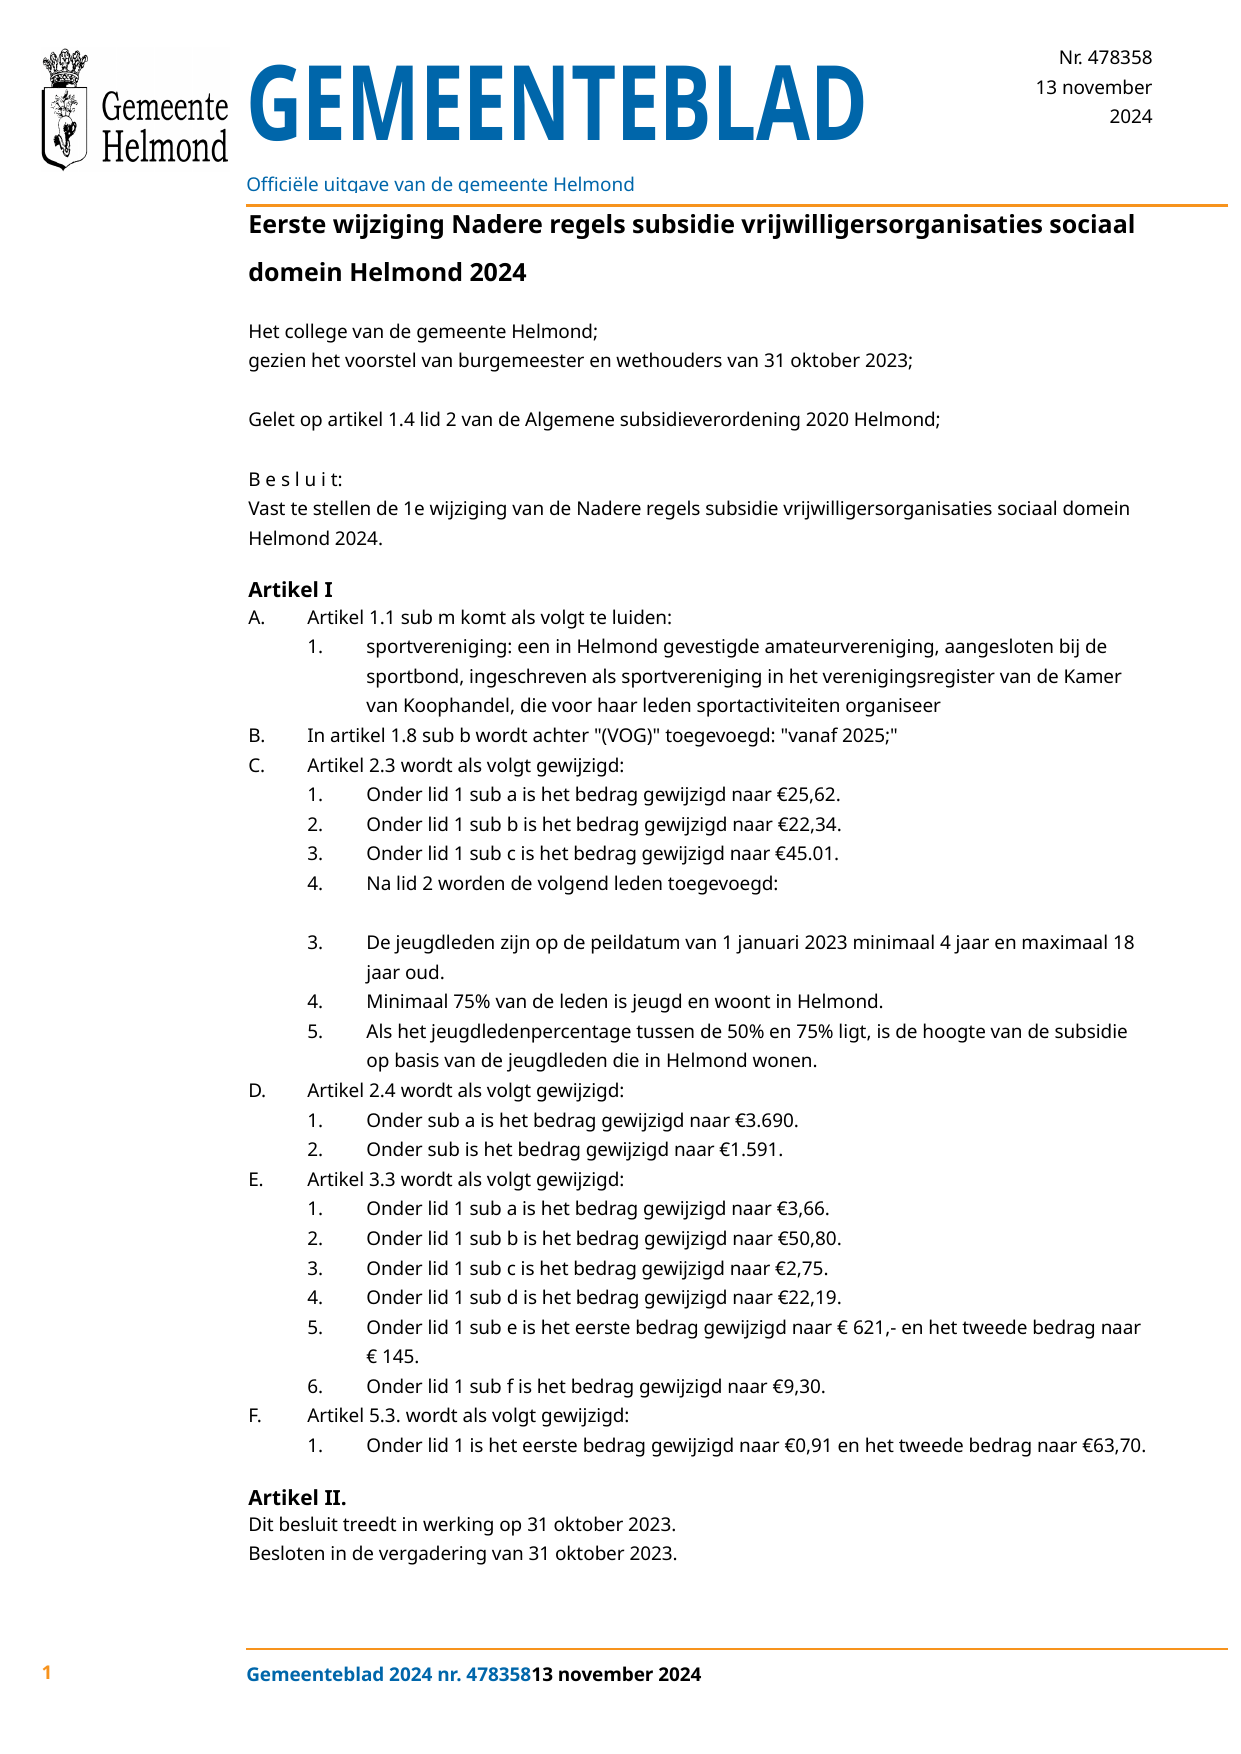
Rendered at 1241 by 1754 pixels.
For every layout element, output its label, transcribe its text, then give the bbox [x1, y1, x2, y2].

list Onder sub a is het bedrag gewijzigd naar €3.690. [307, 1107, 1152, 1132]
list Artikel 3.3 wordt als volgt gewijzigd: [248, 1166, 1152, 1192]
list De jeugdleden zijn op de peildatum van 1 januari 2023 minimaal 4 jaar en maximaal 18 jaar oud. [307, 929, 1152, 984]
text Eerste wijziging Nadere regels subsidie vrijwilligersorganisaties sociaal domein Helmond 2024 [248, 207, 1152, 288]
list Artikel 2.3 wordt als volgt gewijzigd: [248, 752, 1152, 777]
list Onder lid 1 sub a is het bedrag gewijzigd naar €3,66. [307, 1196, 1152, 1221]
text Vast te stellen de 1e wijziging van de Nadere regels subsidie vrijwilligersorganisaties sociaal domein Helmond 2024. [248, 495, 1152, 551]
list Onder lid 1 is het eerste bedrag gewijzigd naar €0,91 en het tweede bedrag naar €63,70. [307, 1432, 1152, 1458]
list Onder lid 1 sub b is het bedrag gewijzigd naar €22,34. [307, 811, 1152, 837]
text Gelet op artikel 1.4 lid 2 van de Algemene subsidieverordening 2020 Helmond; [248, 407, 1152, 432]
list Artikel 1.1 sub m komt als volgt te luiden: [248, 604, 1152, 629]
text Artikel I [248, 575, 1152, 604]
list Na lid 2 worden de volgend leden toegevoegd: [307, 870, 1152, 896]
list Onder lid 1 sub e is het eerste bedrag gewijzigd naar € 621,- en het tweede bedrag naar € 145. [307, 1314, 1152, 1369]
text gezien het voorstel van burgemeester en wethouders van 31 oktober 2023; [248, 347, 1152, 373]
picture [41, 47, 231, 172]
list Minimaal 75% van de leden is jeugd en woont in Helmond. [307, 988, 1152, 1014]
list Onder lid 1 sub f is het bedrag gewijzigd naar €9,30. [307, 1373, 1152, 1399]
text Het college van de gemeente Helmond; [248, 318, 1152, 344]
text Artikel II. [248, 1483, 1152, 1511]
list Als het jeugdledenpercentage tussen de 50% en 75% ligt, is de hoogte van de subsidie op basis van de jeugdleden die in Helmond wonen. [307, 1018, 1152, 1073]
list Onder lid 1 sub c is het bedrag gewijzigd naar €45.01. [307, 841, 1152, 866]
list Onder lid 1 sub d is het bedrag gewijzigd naar €22,19. [307, 1284, 1152, 1310]
list Onder sub is het bedrag gewijzigd naar €1.591. [307, 1136, 1152, 1162]
list Artikel 2.4 wordt als volgt gewijzigd: [248, 1077, 1152, 1103]
text Besloten in de vergadering van 31 oktober 2023. [248, 1541, 1152, 1566]
text Dit besluit treedt in werking op 31 oktober 2023. [248, 1511, 1152, 1537]
list Onder lid 1 sub b is het bedrag gewijzigd naar €50,80. [307, 1225, 1152, 1251]
list sportvereniging: een in Helmond gevestigde amateurvereniging, aangesloten bij de sportbond, ingeschreven als sportvereniging in het verenigingsregister van de Kamer van Koophandel, die voor haar leden sportactiviteiten organiseer [307, 633, 1152, 718]
text B e s l u i t: [248, 466, 1152, 492]
list Onder lid 1 sub a is het bedrag gewijzigd naar €25,62. [307, 781, 1152, 807]
list Artikel 5.3. wordt als volgt gewijzigd: [248, 1403, 1152, 1428]
list Onder lid 1 sub c is het bedrag gewijzigd naar €2,75. [307, 1255, 1152, 1280]
list In artikel 1.8 sub b wordt achter "(VOG)" toegevoegd: "vanaf 2025;" [248, 722, 1152, 748]
